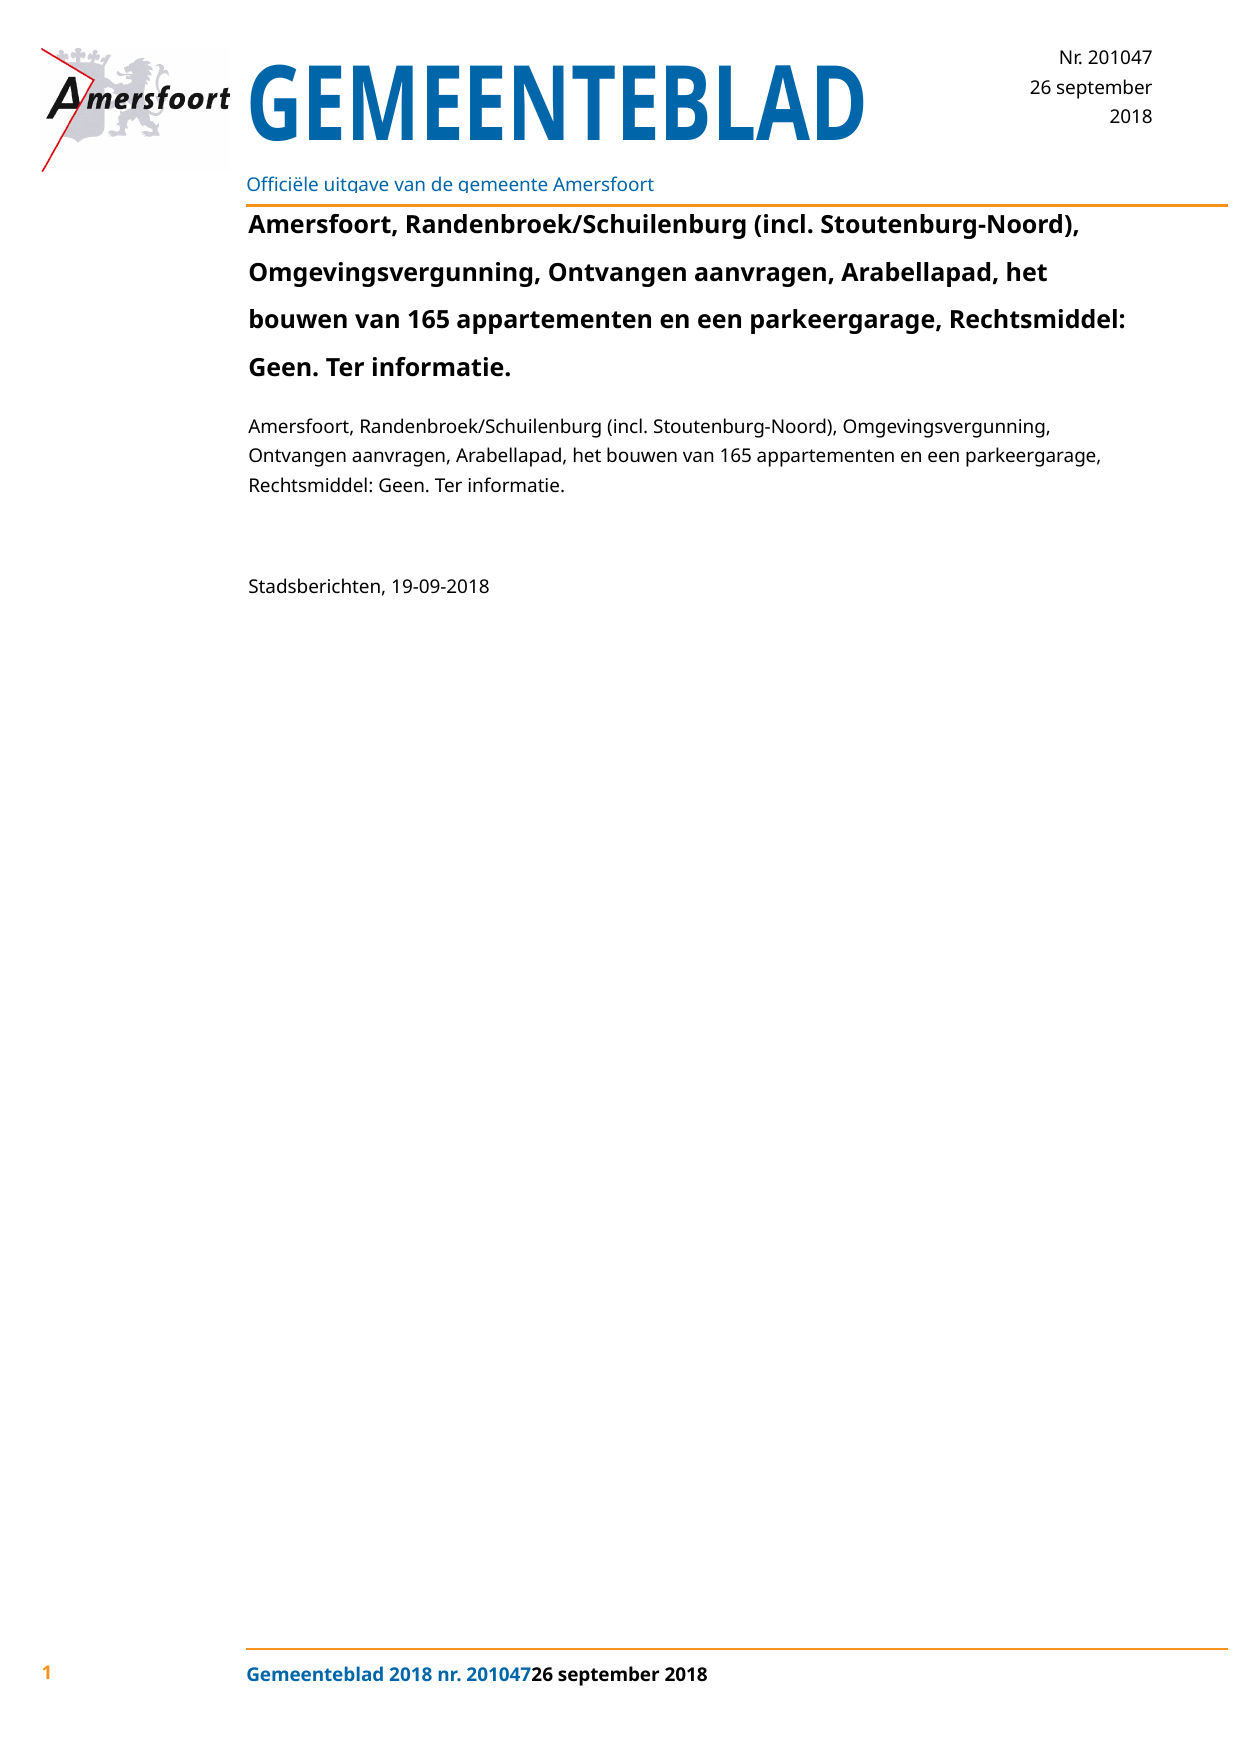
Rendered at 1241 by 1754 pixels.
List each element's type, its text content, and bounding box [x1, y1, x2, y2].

text Amersfoort, Randenbroek/Schuilenburg (incl. Stoutenburg-Noord), Omgevingsvergunning, Ontvangen aanvragen, Arabellapad, het bouwen van 165 appartementen en een parkeergarage, Rechtsmiddel: Geen. Ter informatie. [248, 207, 1152, 384]
picture [41, 47, 231, 172]
text Stadsberichten, 19-09-2018 [248, 573, 1152, 599]
text Amersfoort, Randenbroek/Schuilenburg (incl. Stoutenburg-Noord), Omgevingsvergunning, Ontvangen aanvragen, Arabellapad, het bouwen van 165 appartementen en een parkeergarage, Rechtsmiddel: Geen. Ter informatie. [248, 413, 1152, 498]
